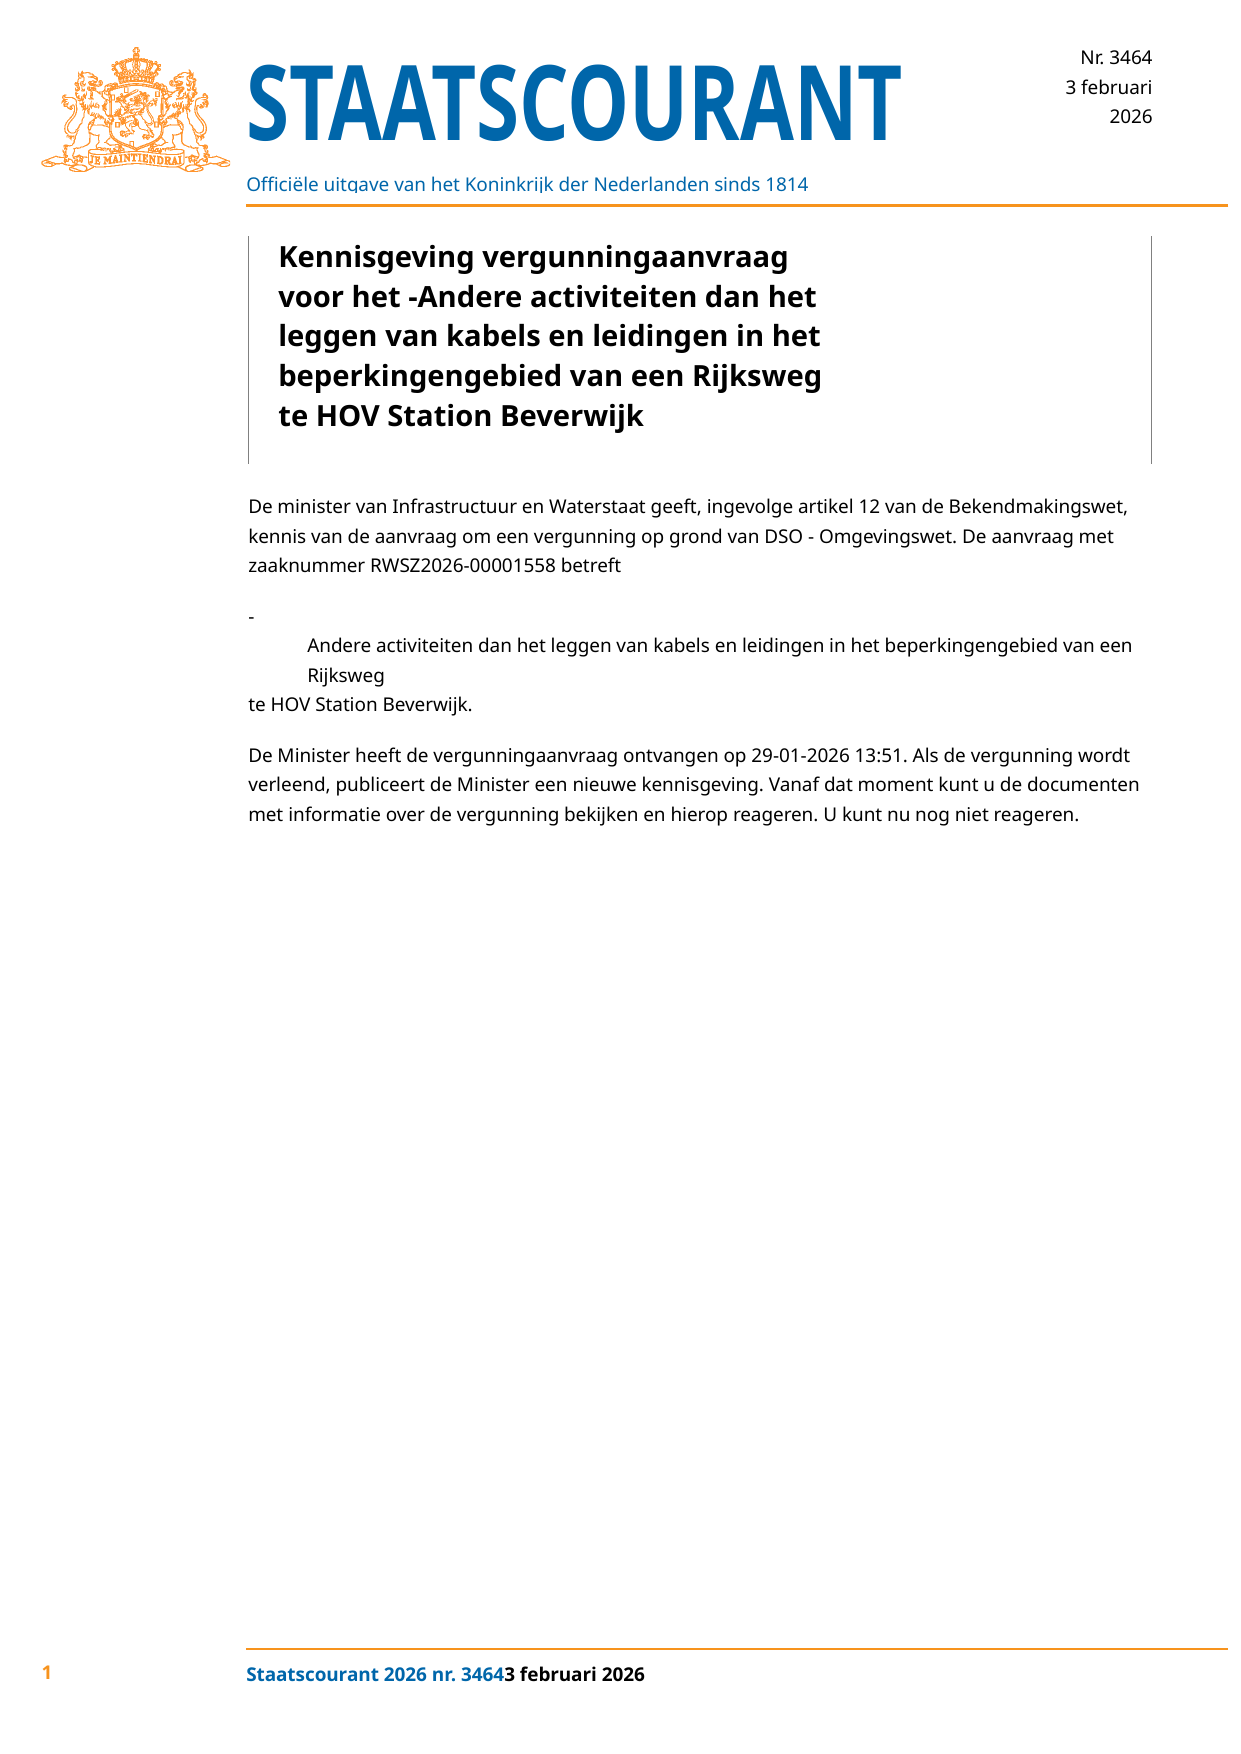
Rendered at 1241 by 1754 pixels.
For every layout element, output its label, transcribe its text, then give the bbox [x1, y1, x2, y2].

picture [912, 236, 1090, 414]
list Andere activiteiten dan het leggen van kabels en leidingen in het beperkingengebied van een Rijksweg [248, 632, 1152, 688]
text te HOV Station Beverwijk. [248, 692, 1152, 717]
table_header [1090, 236, 1151, 413]
table_header Kennisgeving vergunningaanvraag voor het -Andere activiteiten dan het leggen van kabels en leidingen in het beperkingengebied van een Rijksweg te HOV Station Beverwijk [249, 236, 850, 464]
table_header [850, 236, 912, 413]
picture [41, 47, 231, 172]
text De Minister heeft de vergunningaanvraag ontvangen op 29-01-2026 13:51. Als de vergunning wordt verleend, publiceert de Minister een nieuwe kennisgeving. Vanaf dat moment kunt u de documenten met informatie over de vergunning bekijken en hierop reageren. U kunt nu nog niet reageren. [248, 742, 1152, 827]
table_header [850, 414, 1151, 464]
text De minister van Infrastructuur en Waterstaat geeft, ingevolge artikel 12 van de Bekendmakingswet, kennis van de aanvraag om een vergunning op grond van DSO - Omgevingswet. De aanvraag met zaaknummer RWSZ2026-00001558 betreft [248, 493, 1152, 578]
